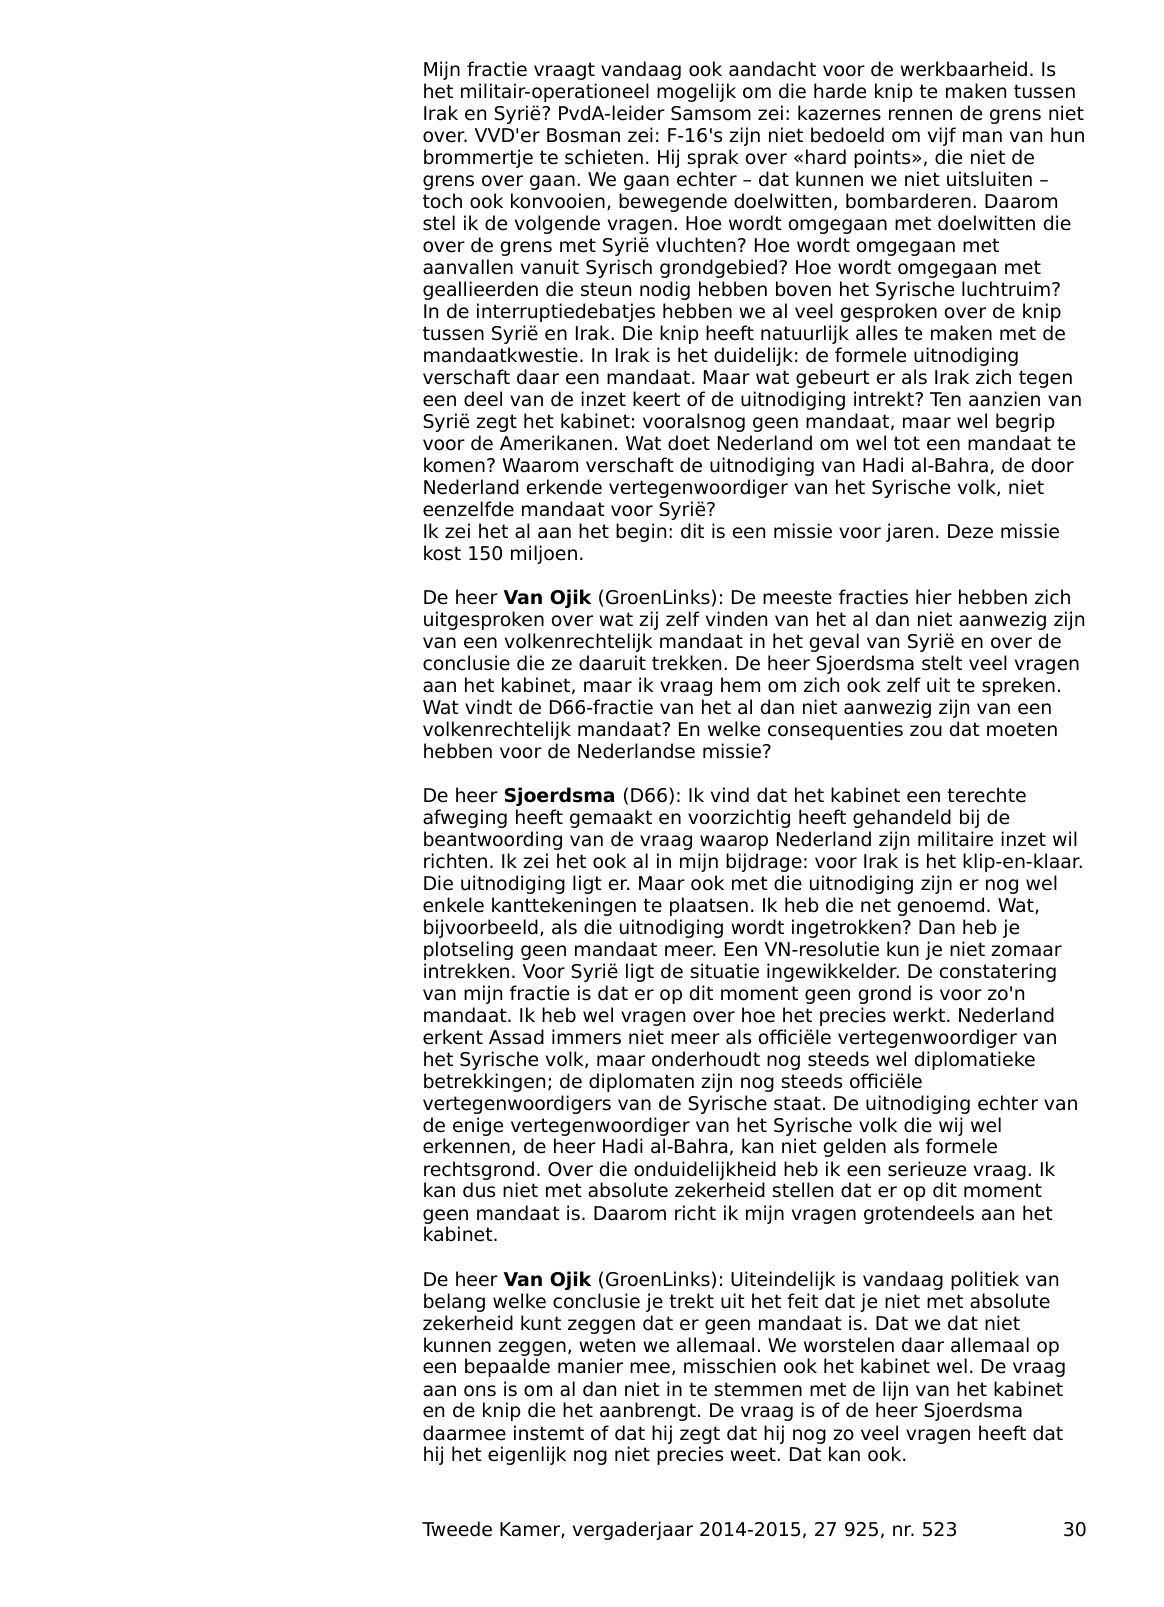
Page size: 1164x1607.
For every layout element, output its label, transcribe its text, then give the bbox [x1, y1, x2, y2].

text Ik zei het al aan het begin: dit is een missie voor jaren. Deze missie kost 150 miljoen. [422, 521, 1087, 564]
text De heer Van Ojik (GroenLinks): Uiteindelijk is vandaag politiek van belang welke conclusie je trekt uit het feit dat je niet met absolute zekerheid kunt zeggen dat er geen mandaat is. Dat we dat niet kunnen zeggen, weten we allemaal. We worstelen daar allemaal op een bepaalde manier mee, misschien ook het kabinet wel. De vraag aan ons is om al dan niet in te stemmen met de lijn van het kabinet en de knip die het aanbrengt. De vraag is of de heer Sjoerdsma daarmee instemt of dat hij zegt dat hij nog zo veel vragen heeft dat hij het eigenlijk nog niet precies weet. Dat kan ook. [422, 1268, 1087, 1466]
text In de interruptiedebatjes hebben we al veel gesproken over de knip tussen Syrië en Irak. Die knip heeft natuurlijk alles te maken met de mandaatkwestie. In Irak is het duidelijk: de formele uitnodiging verschaft daar een mandaat. Maar wat gebeurt er als Irak zich tegen een deel van de inzet keert of de uitnodiging intrekt? Ten aanzien van Syrië zegt het kabinet: vooralsnog geen mandaat, maar wel begrip voor de Amerikanen. Wat doet Nederland om wel tot een mandaat te komen? Waarom verschaft de uitnodiging van Hadi al-Bahra, de door Nederland erkende vertegenwoordiger van het Syrische volk, niet eenzelfde mandaat voor Syrië? [422, 301, 1087, 521]
text De heer Van Ojik (GroenLinks): De meeste fracties hier hebben zich uitgesproken over wat zij zelf vinden van het al dan niet aanwezig zijn van een volkenrechtelijk mandaat in het geval van Syrië en over de conclusie die ze daaruit trekken. De heer Sjoerdsma stelt veel vragen aan het kabinet, maar ik vraag hem om zich ook zelf uit te spreken. Wat vindt de D66-fractie van het al dan niet aanwezig zijn van een volkenrechtelijk mandaat? En welke consequenties zou dat moeten hebben voor de Nederlandse missie? [422, 587, 1087, 763]
text Mijn fractie vraagt vandaag ook aandacht voor de werkbaarheid. Is het militair-operationeel mogelijk om die harde knip te maken tussen Irak en Syrië? PvdA-leider Samsom zei: kazernes rennen de grens niet over. VVD'er Bosman zei: F-16's zijn niet bedoeld om vijf man van hun brommertje te schieten. Hij sprak over «hard points», die niet de grens over gaan. We gaan echter – dat kunnen we niet uitsluiten – toch ook konvooien, bewegende doelwitten, bombarderen. Daarom stel ik de volgende vragen. Hoe wordt omgegaan met doelwitten die over de grens met Syrië vluchten? Hoe wordt omgegaan met aanvallen vanuit Syrisch grondgebied? Hoe wordt omgegaan met geallieerden die steun nodig hebben boven het Syrische luchtruim? [422, 59, 1087, 301]
text De heer Sjoerdsma (D66): Ik vind dat het kabinet een terechte afweging heeft gemaakt en voorzichtig heeft gehandeld bij de beantwoording van de vraag waarop Nederland zijn militaire inzet wil richten. Ik zei het ook al in mijn bijdrage: voor Irak is het klip-en-klaar. Die uitnodiging ligt er. Maar ook met die uitnodiging zijn er nog wel enkele kanttekeningen te plaatsen. Ik heb die net genoemd. Wat, bijvoorbeeld, als die uitnodiging wordt ingetrokken? Dan heb je plotseling geen mandaat meer. Een VN-resolutie kun je niet zomaar intrekken. Voor Syrië ligt de situatie ingewikkelder. De constatering van mijn fractie is dat er op dit moment geen grond is voor zo'n mandaat. Ik heb wel vragen over hoe het precies werkt. Nederland erkent Assad immers niet meer als officiële vertegenwoordiger van het Syrische volk, maar onderhoudt nog steeds wel diplomatieke betrekkingen; de diplomaten zijn nog steeds officiële vertegenwoordigers van de Syrische staat. De uitnodiging echter van de enige vertegenwoordiger van het Syrische volk die wij wel erkennen, de heer Hadi al-Bahra, kan niet gelden als formele rechtsgrond. Over die onduidelijkheid heb ik een serieuze vraag. Ik kan dus niet met absolute zekerheid stellen dat er op dit moment geen mandaat is. Daarom richt ik mijn vragen grotendeels aan het kabinet. [422, 785, 1087, 1246]
